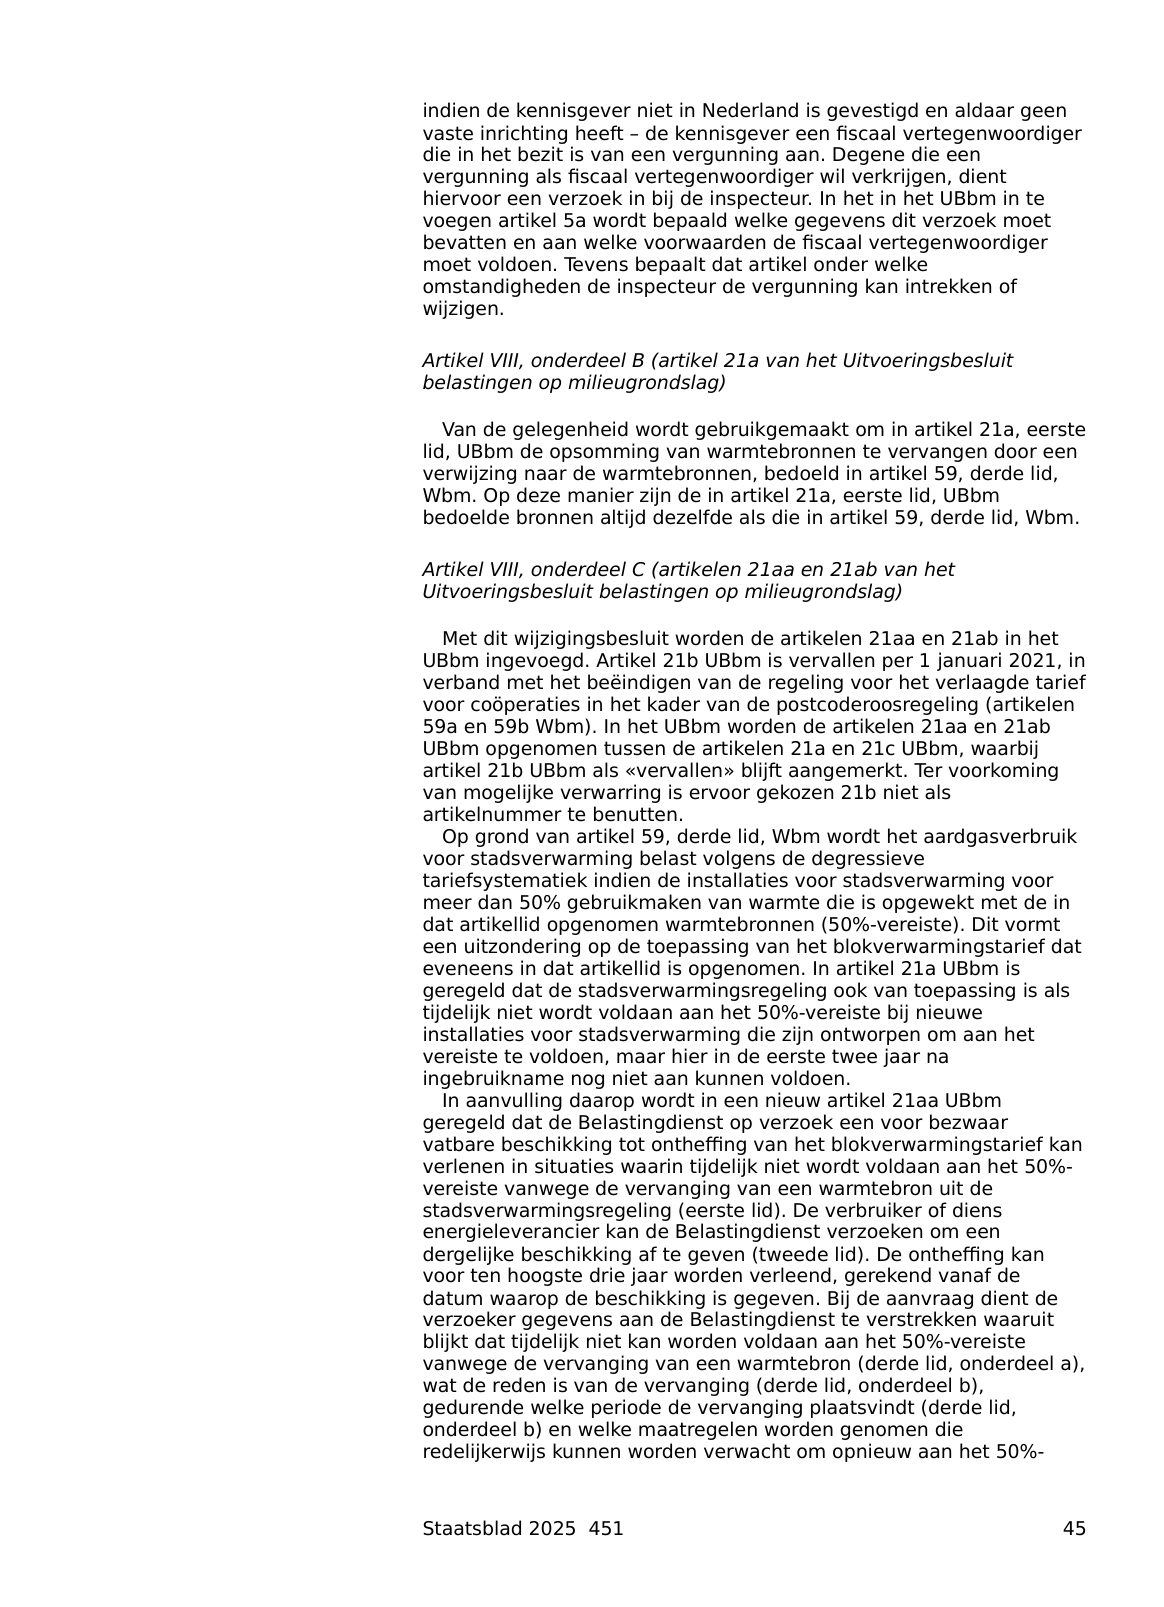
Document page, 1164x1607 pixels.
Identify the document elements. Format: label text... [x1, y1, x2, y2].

text indien de kennisgever niet in Nederland is gevestigd en aldaar geen vaste inrichting heeft – de kennisgever een fiscaal vertegenwoordiger die in het bezit is van een vergunning aan. Degene die een vergunning als fiscaal vertegenwoordiger wil verkrijgen, dient hiervoor een verzoek in bij de inspecteur. In het in het UBbm in te voegen artikel 5a wordt bepaald welke gegevens dit verzoek moet bevatten en aan welke voorwaarden de fiscaal vertegenwoordiger moet voldoen. Tevens bepaalt dat artikel onder welke omstandigheden de inspecteur de vergunning kan intrekken of wijzigen. [422, 100, 1087, 320]
text Op grond van artikel 59, derde lid, Wbm wordt het aardgasverbruik voor stadsverwarming belast volgens de degressieve tariefsystematiek indien de installaties voor stadsverwarming voor meer dan 50% gebruikmaken van warmte die is opgewekt met de in dat artikellid opgenomen warmtebronnen (50%-vereiste). Dit vormt een uitzondering op de toepassing van het blokverwarmingstarief dat eveneens in dat artikellid is opgenomen. In artikel 21a UBbm is geregeld dat de stadsverwarmingsregeling ook van toepassing is als tijdelijk niet wordt voldaan aan het 50%-vereiste bij nieuwe installaties voor stadsverwarming die zijn ontworpen om aan het vereiste te voldoen, maar hier in de eerste twee jaar na ingebruikname nog niet aan kunnen voldoen. [422, 826, 1087, 1089]
subtitle Artikel VIII, onderdeel C (artikelen 21aa en 21ab van het Uitvoeringsbesluit belastingen op milieugrondslag) [422, 559, 1087, 603]
text Met dit wijzigingsbesluit worden de artikelen 21aa en 21ab in het UBbm ingevoegd. Artikel 21b UBbm is vervallen per 1 januari 2021, in verband met het beëindigen van de regeling voor het verlaagde tarief voor coöperaties in het kader van de postcoderoosregeling (artikelen 59a en 59b Wbm). In het UBbm worden de artikelen 21aa en 21ab UBbm opgenomen tussen de artikelen 21a en 21c UBbm, waarbij artikel 21b UBbm als «vervallen» blijft aangemerkt. Ter voorkoming van mogelijke verwarring is ervoor gekozen 21b niet als artikelnummer te benutten. [422, 628, 1087, 826]
subtitle Artikel VIII, onderdeel B (artikel 21a van het Uitvoeringsbesluit belastingen op milieugrondslag) [422, 350, 1087, 394]
text In aanvulling daarop wordt in een nieuw artikel 21aa UBbm geregeld dat de Belastingdienst op verzoek een voor bezwaar vatbare beschikking tot ontheffing van het blokverwarmingstarief kan verlenen in situaties waarin tijdelijk niet wordt voldaan aan het 50%-vereiste vanwege de vervanging van een warmtebron uit de stadsverwarmingsregeling (eerste lid). De verbruiker of diens energieleverancier kan de Belastingdienst verzoeken om een dergelijke beschikking af te geven (tweede lid). De ontheffing kan voor ten hoogste drie jaar worden verleend, gerekend vanaf de datum waarop de beschikking is gegeven. Bij de aanvraag dient de verzoeker gegevens aan de Belastingdienst te verstrekken waaruit blijkt dat tijdelijk niet kan worden voldaan aan het 50%-vereiste vanwege de vervanging van een warmtebron (derde lid, onderdeel a), wat de reden is van de vervanging (derde lid, onderdeel b), gedurende welke periode de vervanging plaatsvindt (derde lid, onderdeel b) en welke maatregelen worden genomen die redelijkerwijs kunnen worden verwacht om opnieuw aan het 50%- [422, 1089, 1087, 1463]
text Van de gelegenheid wordt gebruikgemaakt om in artikel 21a, eerste lid, UBbm de opsomming van warmtebronnen te vervangen door een verwijzing naar de warmtebronnen, bedoeld in artikel 59, derde lid, Wbm. Op deze manier zijn de in artikel 21a, eerste lid, UBbm bedoelde bronnen altijd dezelfde als die in artikel 59, derde lid, Wbm. [422, 419, 1087, 529]
